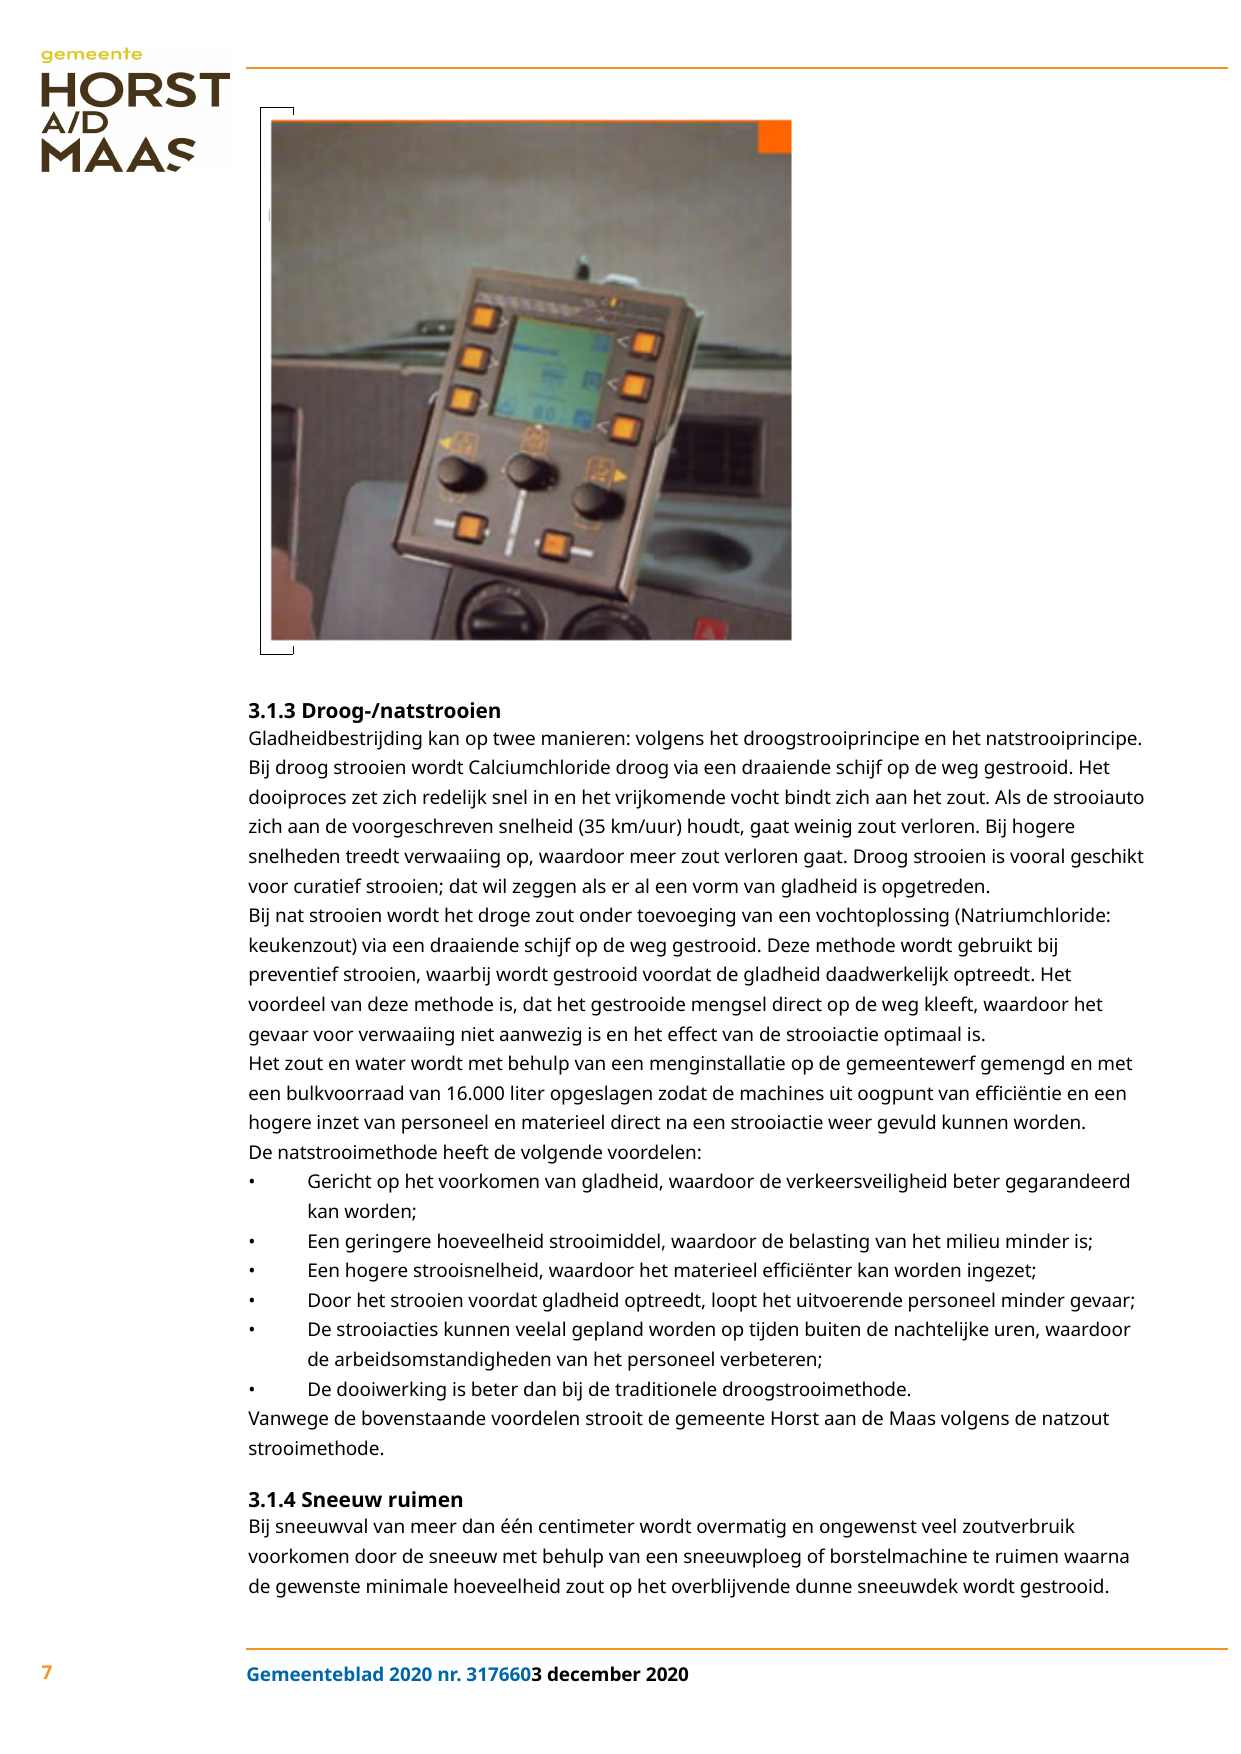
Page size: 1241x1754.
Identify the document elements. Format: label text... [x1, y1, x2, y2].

list Een hogere strooisnelheid, waardoor het materieel efficiënter kan worden ingezet; [248, 1257, 1152, 1283]
picture [41, 47, 231, 172]
list Gericht op het voorkomen van gladheid, waardoor de verkeersveiligheid beter gegarandeerd kan worden; [248, 1169, 1152, 1224]
list De dooiwerking is beter dan bij de traditionele droogstrooimethode. [248, 1376, 1152, 1401]
text Vanwege de bovenstaande voordelen strooit de gemeente Horst aan de Maas volgens de natzout strooimethode. [248, 1405, 1152, 1461]
text 3.1.4 Sneeuw ruimen [248, 1485, 1152, 1514]
list Een geringere hoeveelheid strooimiddel, waardoor de belasting van het milieu minder is; [248, 1228, 1152, 1253]
text Bij droog strooien wordt Calciumchloride droog via een draaiende schijf op de weg gestrooid. Het dooiproces zet zich redelijk snel in en het vrijkomende vocht bindt zich aan het zout. Als de strooiauto zich aan de voorgeschreven snelheid (35 km/uur) houdt, gaat weinig zout verloren. Bij hogere snelheden treedt verwaaiing op, waardoor meer zout verloren gaat. Droog strooien is vooral geschikt voor curatief strooien; dat wil zeggen als er al een vorm van gladheid is opgetreden. [248, 754, 1152, 898]
text Bij nat strooien wordt het droge zout onder toevoeging van een vochtoplossing (Natriumchloride: keukenzout) via een draaiende schijf op de weg gestrooid. Deze methode wordt gebruikt bij preventief strooien, waarbij wordt gestrooid voordat de gladheid daadwerkelijk optreedt. Het voordeel van deze methode is, dat het gestrooide mengsel direct op de weg kleeft, waardoor het gevaar voor verwaaiing niet aanwezig is en het effect van de strooiactie optimaal is. [248, 902, 1152, 1046]
picture [268, 115, 801, 646]
text Gladheidbestrijding kan op twee manieren: volgens het droogstrooiprincipe en het natstrooiprincipe. [248, 725, 1152, 751]
text 3.1.3 Droog-/natstrooien [248, 696, 1152, 725]
list Door het strooien voordat gladheid optreedt, loopt het uitvoerende personeel minder gevaar; [248, 1287, 1152, 1313]
text Bij sneeuwval van meer dan één centimeter wordt overmatig en ongewenst veel zoutverbruik voorkomen door de sneeuw met behulp van een sneeuwploeg of borstelmachine te ruimen waarna de gewenste minimale hoeveelheid zout op het overblijvende dunne sneeuwdek wordt gestrooid. [248, 1514, 1152, 1599]
text De natstrooimethode heeft de volgende voordelen: [248, 1139, 1152, 1165]
list De strooiacties kunnen veelal gepland worden op tijden buiten de nachtelijke uren, waardoor de arbeidsomstandigheden van het personeel verbeteren; [248, 1317, 1152, 1372]
text Het zout en water wordt met behulp van een menginstallatie op de gemeentewerf gemengd en met een bulkvoorraad van 16.000 liter opgeslagen zodat de machines uit oogpunt van efficiëntie en een hogere inzet van personeel en materieel direct na een strooiactie weer gevuld kunnen worden. [248, 1050, 1152, 1135]
